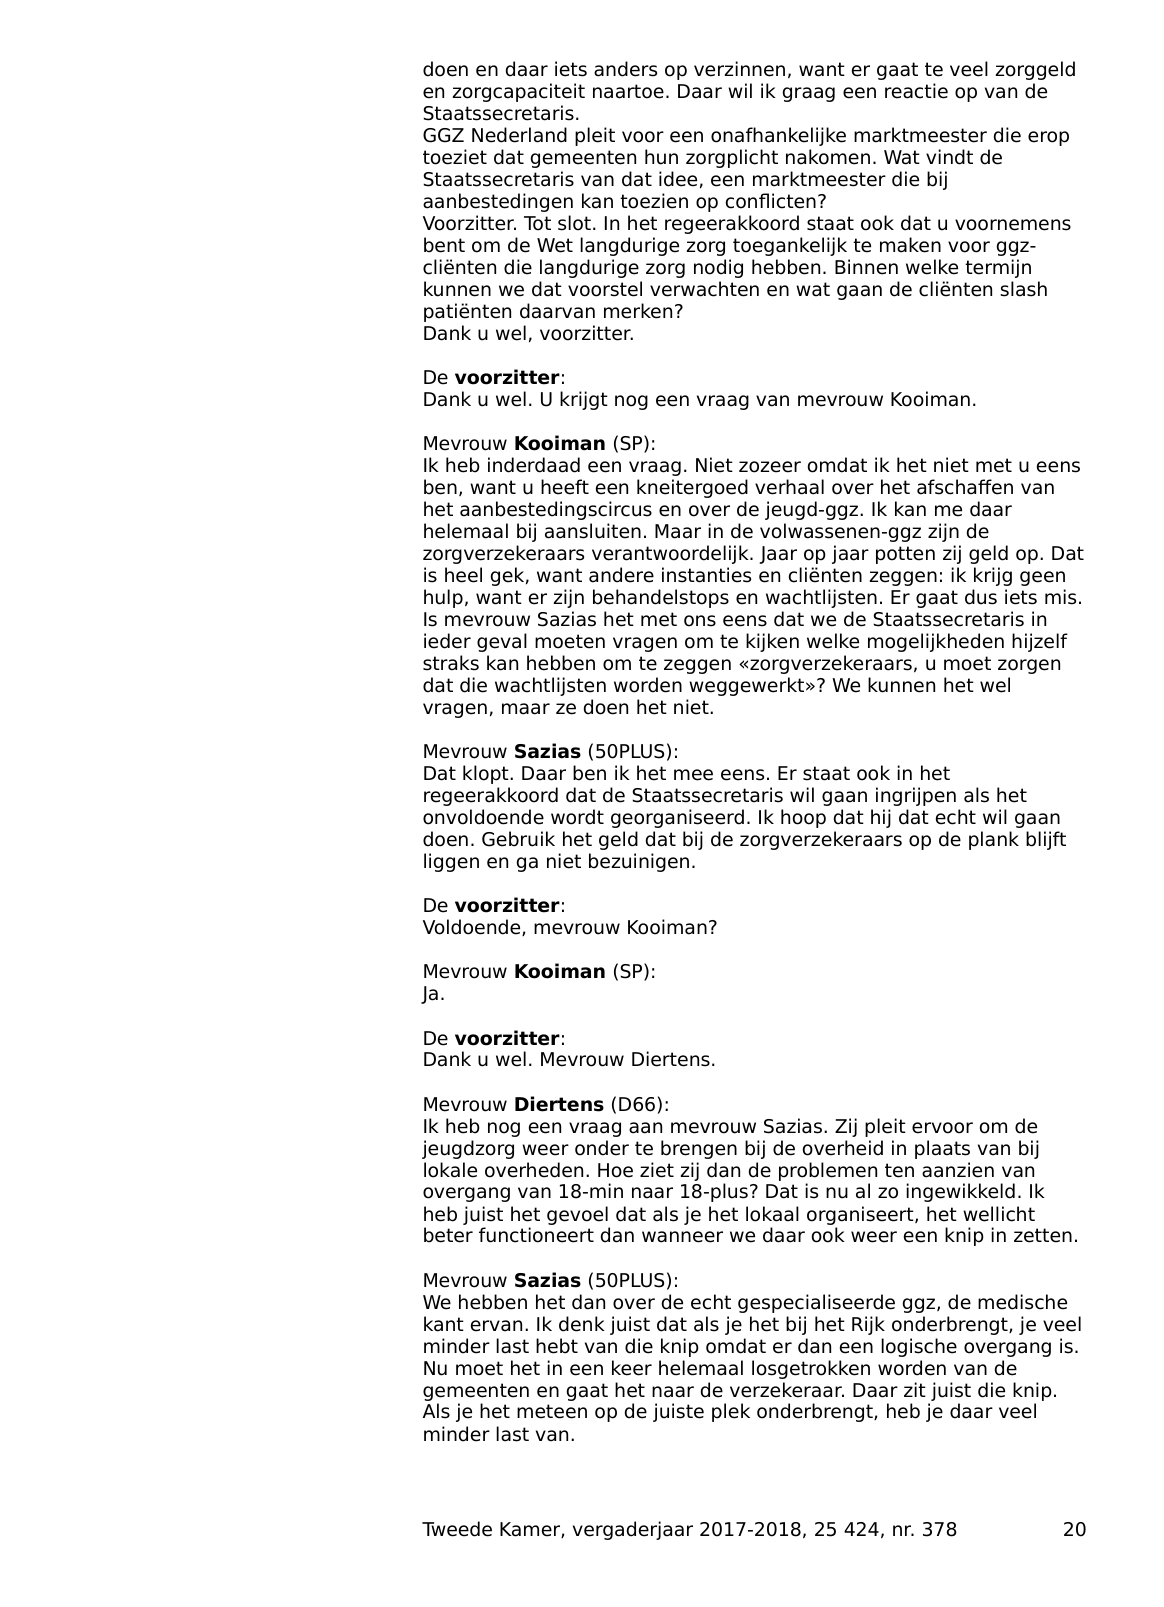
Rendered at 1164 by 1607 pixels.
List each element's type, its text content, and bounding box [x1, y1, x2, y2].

text doen en daar iets anders op verzinnen, want er gaat te veel zorggeld en zorgcapaciteit naartoe. Daar wil ik graag een reactie op van de Staatssecretaris. [422, 59, 1087, 125]
text Ja. [422, 983, 1087, 1005]
text Dank u wel, voorzitter. [422, 323, 1087, 345]
text Ik heb nog een vraag aan mevrouw Sazias. Zij pleit ervoor om de jeugdzorg weer onder te brengen bij de overheid in plaats van bij lokale overheden. Hoe ziet zij dan de problemen ten aanzien van overgang van 18-min naar 18-plus? Dat is nu al zo ingewikkeld. Ik heb juist het gevoel dat als je het lokaal organiseert, het wellicht beter functioneert dan wanneer we daar ook weer een knip in zetten. [422, 1116, 1087, 1247]
text We hebben het dan over de echt gespecialiseerde ggz, de medische kant ervan. Ik denk juist dat als je het bij het Rijk onderbrengt, je veel minder last hebt van die knip omdat er dan een logische overgang is. Nu moet het in een keer helemaal losgetrokken worden van de gemeenten en gaat het naar de verzekeraar. Daar zit juist die knip. Als je het meteen op de juiste plek onderbrengt, heb je daar veel minder last van. [422, 1292, 1087, 1445]
text Dank u wel. U krijgt nog een vraag van mevrouw Kooiman. [422, 389, 1087, 411]
text Mevrouw Diertens (D66): [422, 1093, 1087, 1116]
text De voorzitter: [422, 1027, 1087, 1049]
text Dat klopt. Daar ben ik het mee eens. Er staat ook in het regeerakkoord dat de Staatssecretaris wil gaan ingrijpen als het onvoldoende wordt georganiseerd. Ik hoop dat hij dat echt wil gaan doen. Gebruik het geld dat bij de zorgverzekeraars op de plank blijft liggen en ga niet bezuinigen. [422, 763, 1087, 873]
text Mevrouw Sazias (50PLUS): [422, 1269, 1087, 1292]
text Dank u wel. Mevrouw Diertens. [422, 1049, 1087, 1071]
text Ik heb inderdaad een vraag. Niet zozeer omdat ik het niet met u eens ben, want u heeft een kneitergoed verhaal over het afschaffen van het aanbestedingscircus en over de jeugd-ggz. Ik kan me daar helemaal bij aansluiten. Maar in de volwassenen-ggz zijn de zorgverzekeraars verantwoordelijk. Jaar op jaar potten zij geld op. Dat is heel gek, want andere instanties en cliënten zeggen: ik krijg geen hulp, want er zijn behandelstops en wachtlijsten. Er gaat dus iets mis. Is mevrouw Sazias het met ons eens dat we de Staatssecretaris in ieder geval moeten vragen om te kijken welke mogelijkheden hijzelf straks kan hebben om te zeggen «zorgverzekeraars, u moet zorgen dat die wachtlijsten worden weggewerkt»? We kunnen het wel vragen, maar ze doen het niet. [422, 455, 1087, 719]
text De voorzitter: [422, 895, 1087, 917]
text De voorzitter: [422, 367, 1087, 389]
text GGZ Nederland pleit voor een onafhankelijke marktmeester die erop toeziet dat gemeenten hun zorgplicht nakomen. Wat vindt de Staatssecretaris van dat idee, een marktmeester die bij aanbestedingen kan toezien op conflicten? [422, 125, 1087, 213]
text Mevrouw Kooiman (SP): [422, 961, 1087, 983]
text Mevrouw Kooiman (SP): [422, 433, 1087, 455]
text Mevrouw Sazias (50PLUS): [422, 741, 1087, 763]
text Voorzitter. Tot slot. In het regeerakkoord staat ook dat u voornemens bent om de Wet langdurige zorg toegankelijk te maken voor ggz-cliënten die langdurige zorg nodig hebben. Binnen welke termijn kunnen we dat voorstel verwachten en wat gaan de cliënten slash patiënten daarvan merken? [422, 213, 1087, 323]
text Voldoende, mevrouw Kooiman? [422, 917, 1087, 939]
